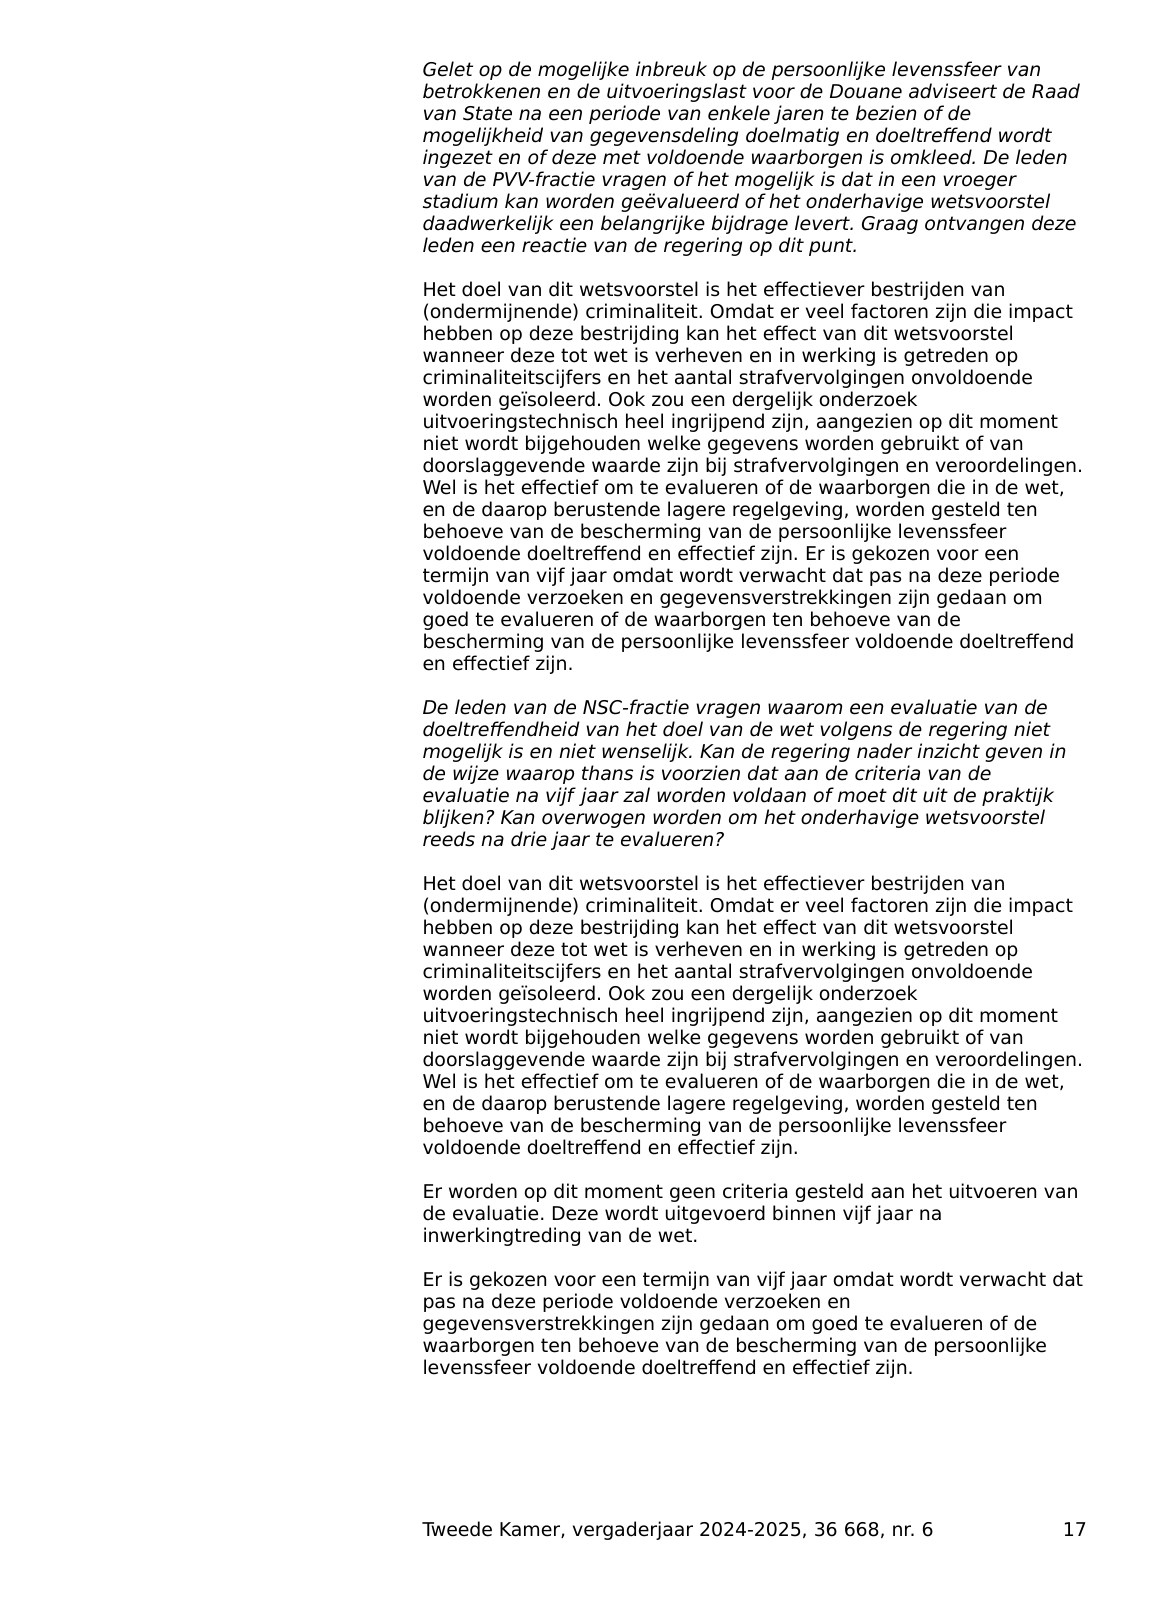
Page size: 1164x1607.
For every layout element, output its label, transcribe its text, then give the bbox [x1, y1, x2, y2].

text Het doel van dit wetsvoorstel is het effectiever bestrijden van (ondermijnende) criminaliteit. Omdat er veel factoren zijn die impact hebben op deze bestrijding kan het effect van dit wetsvoorstel wanneer deze tot wet is verheven en in werking is getreden op criminaliteitscijfers en het aantal strafvervolgingen onvoldoende worden geïsoleerd. Ook zou een dergelijk onderzoek uitvoeringstechnisch heel ingrijpend zijn, aangezien op dit moment niet wordt bijgehouden welke gegevens worden gebruikt of van doorslaggevende waarde zijn bij strafvervolgingen en veroordelingen. Wel is het effectief om te evalueren of de waarborgen die in de wet, en de daarop berustende lagere regelgeving, worden gesteld ten behoeve van de bescherming van de persoonlijke levenssfeer voldoende doeltreffend en effectief zijn. [422, 873, 1087, 1159]
text Gelet op de mogelijke inbreuk op de persoonlijke levenssfeer van betrokkenen en de uitvoeringslast voor de Douane adviseert de Raad van State na een periode van enkele jaren te bezien of de mogelijkheid van gegevensdeling doelmatig en doeltreffend wordt ingezet en of deze met voldoende waarborgen is omkleed. De leden van de PVV-fractie vragen of het mogelijk is dat in een vroeger stadium kan worden geëvalueerd of het onderhavige wetsvoorstel daadwerkelijk een belangrijke bijdrage levert. Graag ontvangen deze leden een reactie van de regering op dit punt. [422, 59, 1087, 257]
text De leden van de NSC-fractie vragen waarom een evaluatie van de doeltreffendheid van het doel van de wet volgens de regering niet mogelijk is en niet wenselijk. Kan de regering nader inzicht geven in de wijze waarop thans is voorzien dat aan de criteria van de evaluatie na vijf jaar zal worden voldaan of moet dit uit de praktijk blijken? Kan overwogen worden om het onderhavige wetsvoorstel reeds na drie jaar te evalueren? [422, 697, 1087, 851]
text Er is gekozen voor een termijn van vijf jaar omdat wordt verwacht dat pas na deze periode voldoende verzoeken en gegevensverstrekkingen zijn gedaan om goed te evalueren of de waarborgen ten behoeve van de bescherming van de persoonlijke levenssfeer voldoende doeltreffend en effectief zijn. [422, 1269, 1087, 1379]
text Het doel van dit wetsvoorstel is het effectiever bestrijden van (ondermijnende) criminaliteit. Omdat er veel factoren zijn die impact hebben op deze bestrijding kan het effect van dit wetsvoorstel wanneer deze tot wet is verheven en in werking is getreden op criminaliteitscijfers en het aantal strafvervolgingen onvoldoende worden geïsoleerd. Ook zou een dergelijk onderzoek uitvoeringstechnisch heel ingrijpend zijn, aangezien op dit moment niet wordt bijgehouden welke gegevens worden gebruikt of van doorslaggevende waarde zijn bij strafvervolgingen en veroordelingen. Wel is het effectief om te evalueren of de waarborgen die in de wet, en de daarop berustende lagere regelgeving, worden gesteld ten behoeve van de bescherming van de persoonlijke levenssfeer voldoende doeltreffend en effectief zijn. Er is gekozen voor een termijn van vijf jaar omdat wordt verwacht dat pas na deze periode voldoende verzoeken en gegevensverstrekkingen zijn gedaan om goed te evalueren of de waarborgen ten behoeve van de bescherming van de persoonlijke levenssfeer voldoende doeltreffend en effectief zijn. [422, 279, 1087, 675]
text Er worden op dit moment geen criteria gesteld aan het uitvoeren van de evaluatie. Deze wordt uitgevoerd binnen vijf jaar na inwerkingtreding van de wet. [422, 1181, 1087, 1247]
